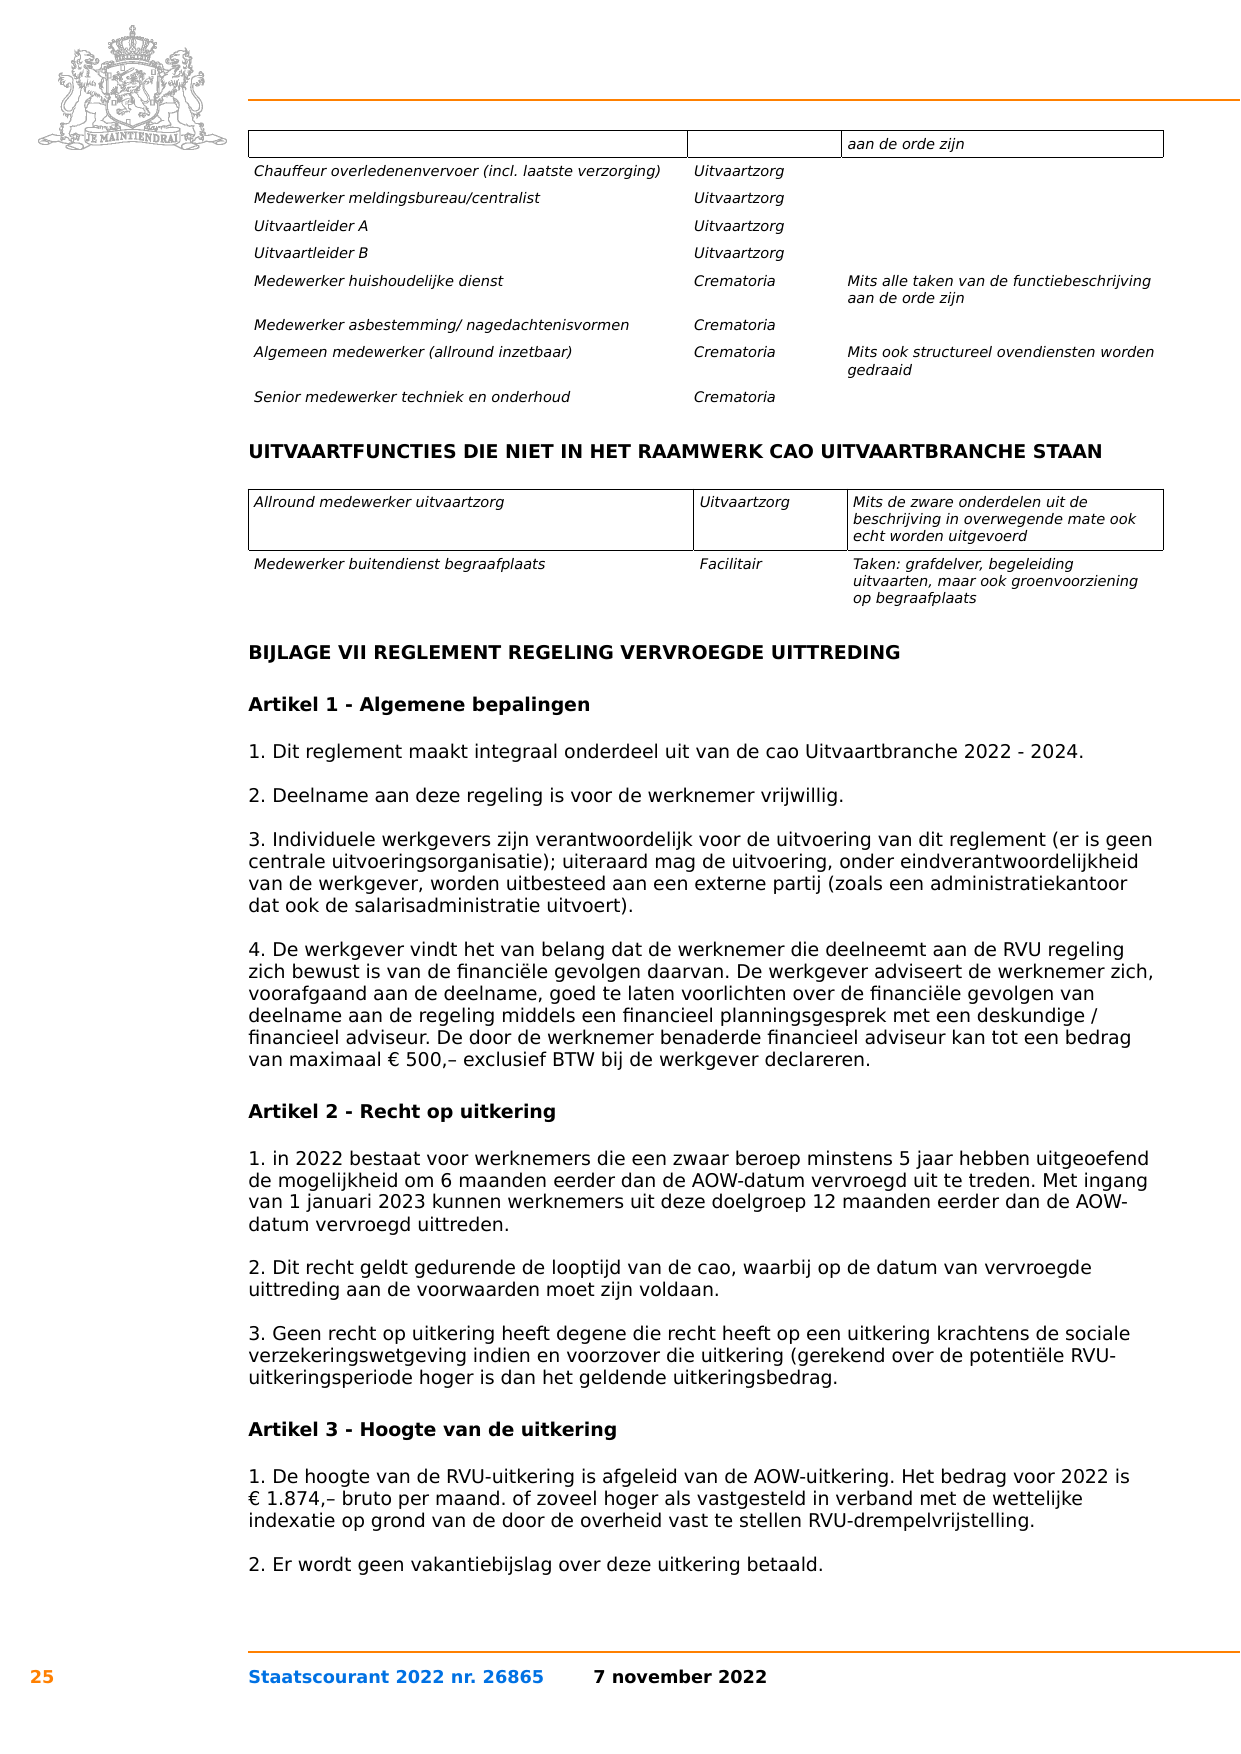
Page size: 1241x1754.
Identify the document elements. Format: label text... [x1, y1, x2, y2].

subtitle Artikel 3 - Hoogte van de uitkering [248, 1419, 1163, 1441]
table_cell Medewerker huishoudelijke dienst [249, 268, 687, 311]
table_header Uitvaartzorg [694, 490, 847, 550]
table_header aan de orde zijn [842, 131, 1163, 157]
table_cell Uitvaartzorg [688, 241, 841, 267]
table_cell Medewerker asbestemming/ nagedachtenisvormen [249, 312, 687, 339]
table_header [688, 131, 841, 157]
picture [38, 25, 227, 150]
subtitle UITVAARTFUNCTIES DIE NIET IN HET RAAMWERK CAO UITVAARTBRANCHE STAAN [248, 441, 1163, 463]
text 3. Individuele werkgevers zijn verantwoordelijk voor de uitvoering van dit reglement (er is geen centrale uitvoeringsorganisatie); uiteraard mag de uitvoering, onder eindverantwoordelijkheid van de werkgever, worden uitbesteed aan een externe partij (zoals een administratiekantoor dat ook de salarisadministratie uitvoert). [248, 829, 1163, 917]
table_cell Uitvaartzorg [688, 213, 841, 239]
subtitle Artikel 2 - Recht op uitkering [248, 1101, 1163, 1122]
table_cell [842, 213, 1163, 239]
table_cell Uitvaartleider B [249, 241, 687, 267]
table_cell Senior medewerker techniek en onderhoud [249, 384, 687, 410]
table_cell Crematoria [688, 268, 841, 311]
text 4. De werkgever vindt het van belang dat de werknemer die deelneemt aan de RVU regeling zich bewust is van de financiële gevolgen daarvan. De werkgever adviseert de werknemer zich, voorafgaand aan de deelname, goed te laten voorlichten over de financiële gevolgen van deelname aan de regeling middels een financieel planningsgesprek met een deskundige / financieel adviseur. De door de werknemer benaderde financieel adviseur kan tot een bedrag van maximaal € 500,– exclusief BTW bij de werkgever declareren. [248, 939, 1163, 1071]
table_cell Uitvaartleider A [249, 213, 687, 239]
table_header Allround medewerker uitvaartzorg [249, 490, 693, 550]
table_cell Mits ook structureel ovendiensten worden gedraaid [842, 340, 1163, 383]
table_cell [842, 312, 1163, 339]
table_header [249, 131, 687, 157]
table_cell Uitvaartzorg [688, 158, 841, 185]
subtitle BIJLAGE VII REGLEMENT REGELING VERVROEGDE UITTREDING [248, 642, 1163, 664]
table_cell [842, 186, 1163, 212]
text 1. in 2022 bestaat voor werknemers die een zwaar beroep minstens 5 jaar hebben uitgeoefend de mogelijkheid om 6 maanden eerder dan de AOW-datum vervroegd uit te treden. Met ingang van 1 januari 2023 kunnen werknemers uit deze doelgroep 12 maanden eerder dan de AOW-datum vervroegd uittreden. [248, 1147, 1163, 1235]
table_cell [842, 384, 1163, 410]
table_cell Crematoria [688, 312, 841, 339]
table_cell Crematoria [688, 340, 841, 383]
table_cell Medewerker meldingsbureau/centralist [249, 186, 687, 212]
table_cell Crematoria [688, 384, 841, 410]
table_cell Algemeen medewerker (allround inzetbaar) [249, 340, 687, 383]
text 2. Deelname aan deze regeling is voor de werknemer vrijwillig. [248, 785, 1163, 807]
table_cell Facilitair [694, 551, 847, 611]
text 2. Er wordt geen vakantiebijslag over deze uitkering betaald. [248, 1554, 1163, 1576]
table_cell Uitvaartzorg [688, 186, 841, 212]
table_cell [842, 158, 1163, 185]
table_header Mits de zware onderdelen uit de beschrijving in overwegende mate ook echt worden uitgevoerd [848, 490, 1163, 550]
subtitle Artikel 1 - Algemene bepalingen [248, 694, 1163, 716]
table_cell Medewerker buitendienst begraafplaats [249, 551, 693, 611]
table_cell [842, 241, 1163, 267]
text 1. Dit reglement maakt integraal onderdeel uit van de cao Uitvaartbranche 2022 - 2024. [248, 741, 1163, 763]
text 3. Geen recht op uitkering heeft degene die recht heeft op een uitkering krachtens de sociale verzekeringswetgeving indien en voorzover die uitkering (gerekend over de potentiële RVU-uitkeringsperiode hoger is dan het geldende uitkeringsbedrag. [248, 1323, 1163, 1389]
table_cell Chauffeur overledenenvervoer (incl. laatste verzorging) [249, 158, 687, 185]
text 2. Dit recht geldt gedurende de looptijd van de cao, waarbij op de datum van vervroegde uittreding aan de voorwaarden moet zijn voldaan. [248, 1257, 1163, 1301]
table_cell Mits alle taken van de functiebeschrijving aan de orde zijn [842, 268, 1163, 311]
text 1. De hoogte van de RVU-uitkering is afgeleid van de AOW-uitkering. Het bedrag voor 2022 is € 1.874,– bruto per maand. of zoveel hoger als vastgesteld in verband met de wettelijke indexatie op grond van de door de overheid vast te stellen RVU-drempelvrijstelling. [248, 1466, 1163, 1532]
table_cell Taken: grafdelver, begeleiding uitvaarten, maar ook groenvoorziening op begraafplaats [848, 551, 1163, 611]
